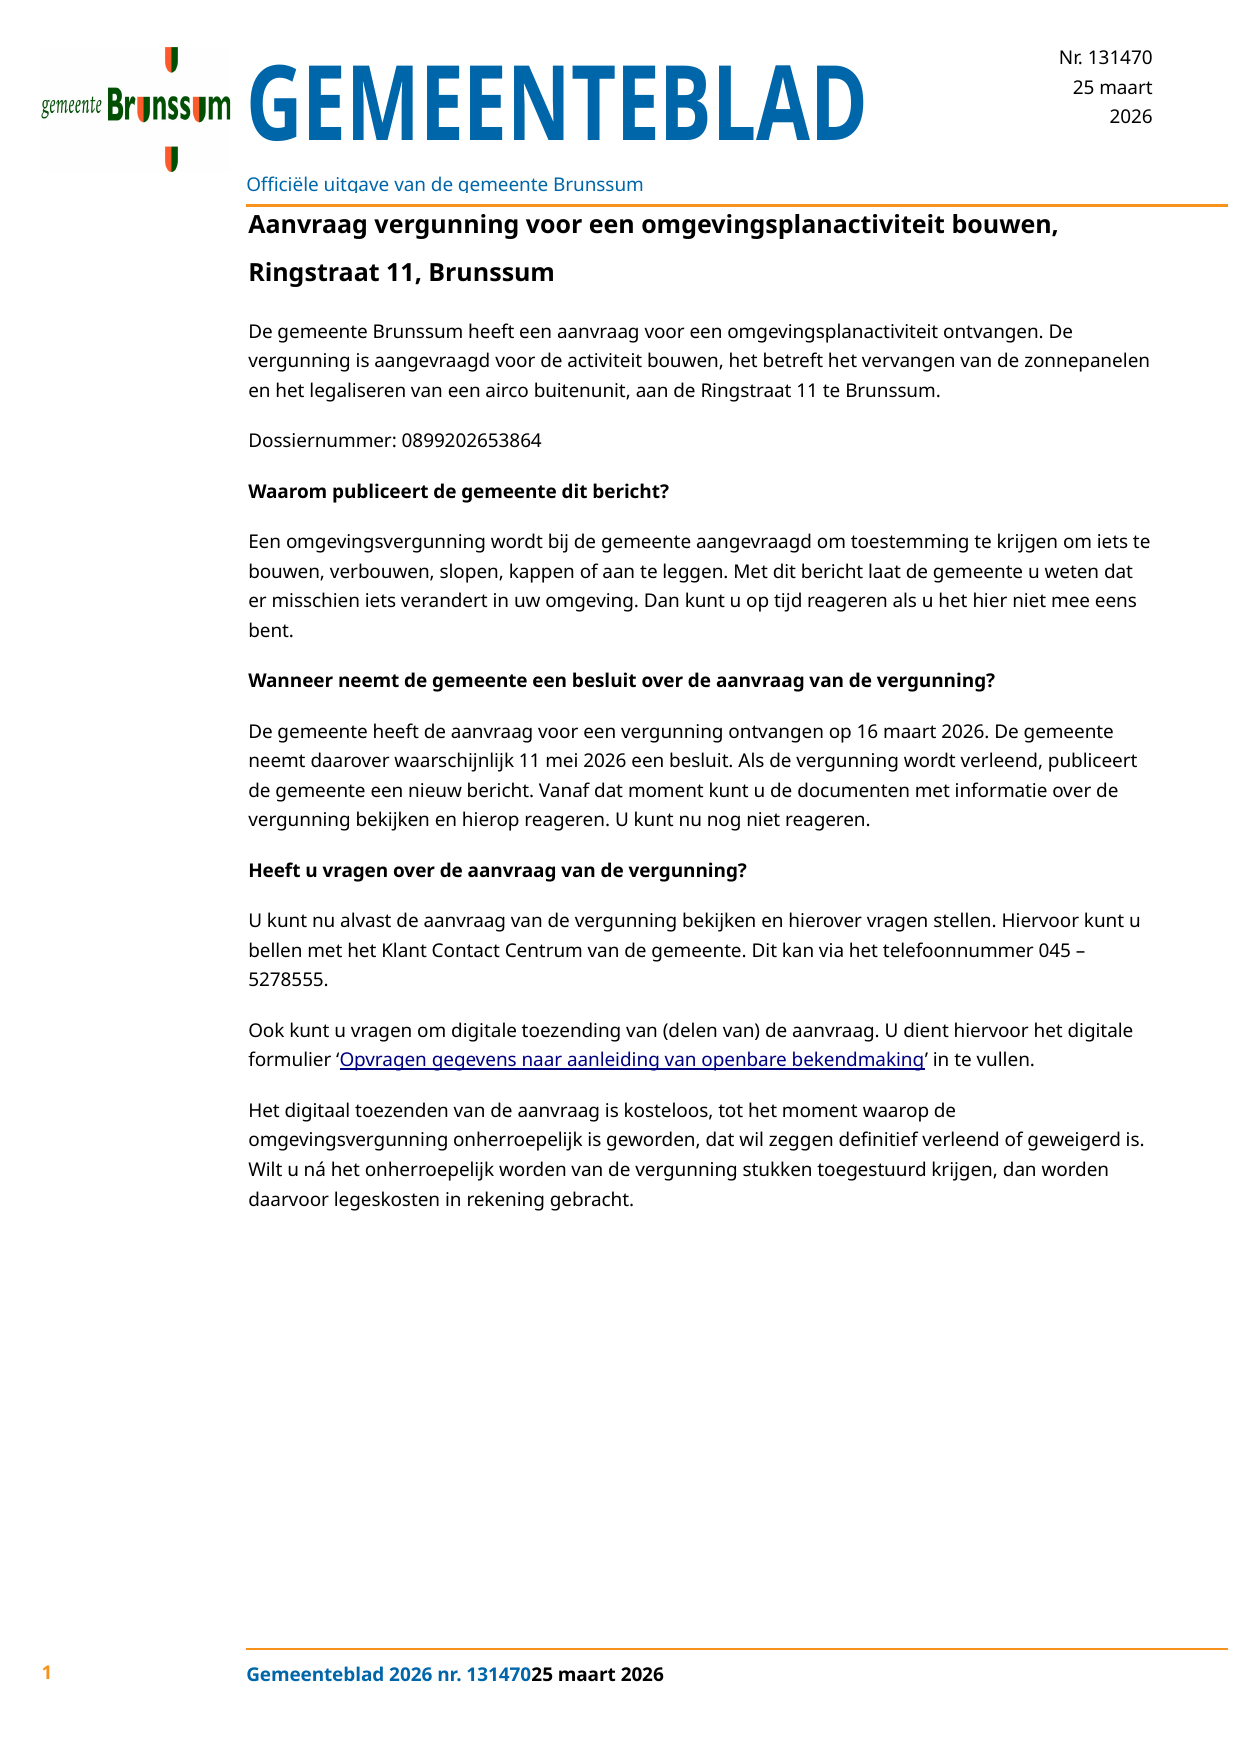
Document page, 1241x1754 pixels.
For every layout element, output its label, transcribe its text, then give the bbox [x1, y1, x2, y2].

text Ook kunt u vragen om digitale toezending van (delen van) de aanvraag. U dient hiervoor het digitale formulier ‘Opvragen gegevens naar aanleiding van openbare bekendmaking’ in te vullen. [248, 1017, 1152, 1072]
text Waarom publiceert de gemeente dit bericht? [248, 478, 1152, 504]
text Een omgevingsvergunning wordt bij de gemeente aangevraagd om toestemming te krijgen om iets te bouwen, verbouwen, slopen, kappen of aan te leggen. Met dit bericht laat de gemeente u weten dat er misschien iets verandert in uw omgeving. Dan kunt u op tijd reageren als u het hier niet mee eens bent. [248, 528, 1152, 643]
text Dossiernummer: 0899202653864 [248, 427, 1152, 453]
text Aanvraag vergunning voor een omgevingsplanactiviteit bouwen, Ringstraat 11, Brunssum [248, 207, 1152, 288]
text De gemeente heeft de aanvraag voor een vergunning ontvangen op 16 maart 2026. De gemeente neemt daarover waarschijnlijk 11 mei 2026 een besluit. Als de vergunning wordt verleend, publiceert de gemeente een nieuw bericht. Vanaf dat moment kunt u de documenten met informatie over de vergunning bekijken en hierop reageren. U kunt nu nog niet reageren. [248, 718, 1152, 832]
text Heeft u vragen over de aanvraag van de vergunning? [248, 857, 1152, 883]
text Wanneer neemt de gemeente een besluit over de aanvraag van de vergunning? [248, 667, 1152, 693]
text U kunt nu alvast de aanvraag van de vergunning bekijken en hierover vragen stellen. Hiervoor kunt u bellen met het Klant Contact Centrum van de gemeente. Dit kan via het telefoonnummer 045 – 5278555. [248, 907, 1152, 992]
text Het digitaal toezenden van de aanvraag is kosteloos, tot het moment waarop de omgevingsvergunning onherroepelijk is geworden, dat wil zeggen definitief verleend of geweigerd is. Wilt u ná het onherroepelijk worden van de vergunning stukken toegestuurd krijgen, dan worden daarvoor legeskosten in rekening gebracht. [248, 1097, 1152, 1212]
text De gemeente Brunssum heeft een aanvraag voor een omgevingsplanactiviteit ontvangen. De vergunning is aangevraagd voor de activiteit bouwen, het betreft het vervangen van de zonnepanelen en het legaliseren van een airco buitenunit, aan de Ringstraat 11 te Brunssum. [248, 318, 1152, 403]
picture [41, 47, 231, 172]
